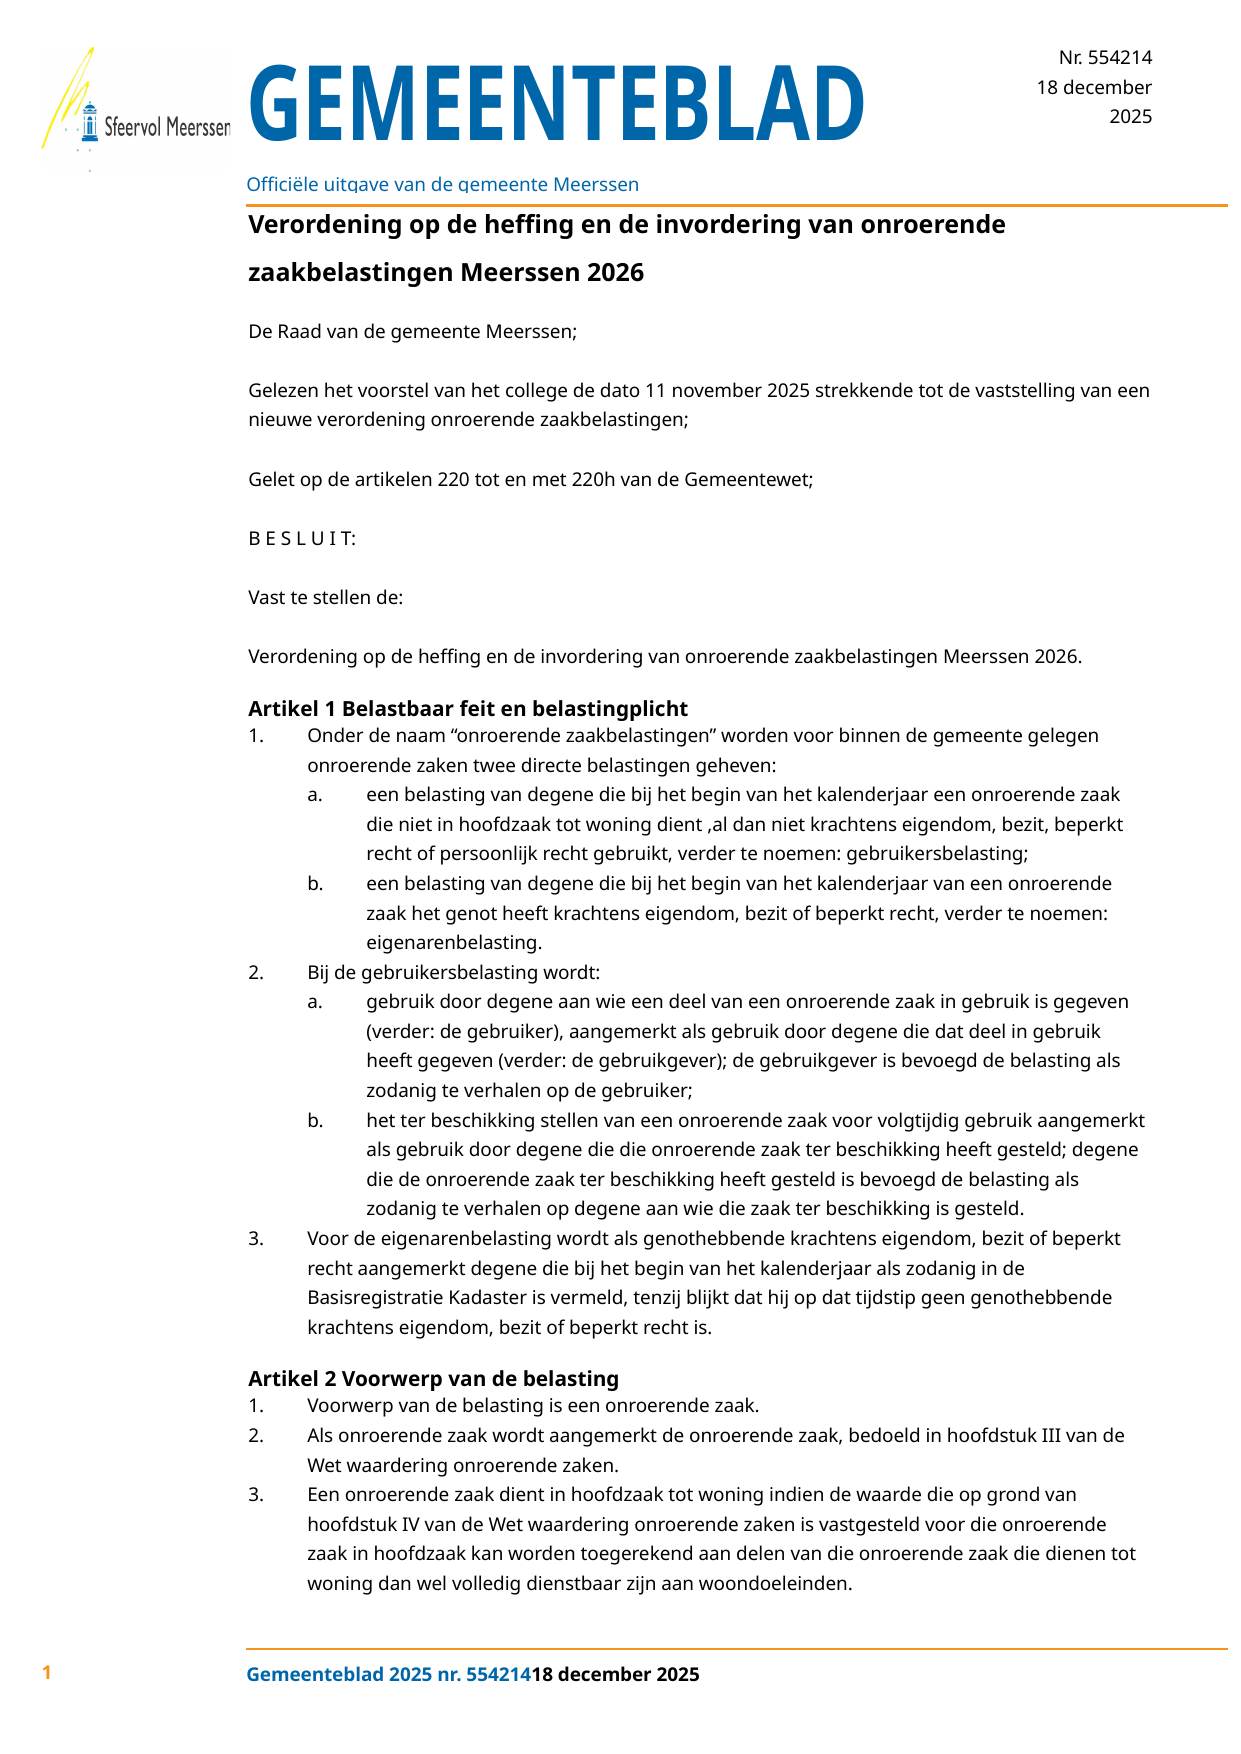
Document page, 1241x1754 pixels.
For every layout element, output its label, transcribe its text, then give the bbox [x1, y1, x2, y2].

picture [41, 47, 231, 172]
text Gelet op de artikelen 220 tot en met 220h van de Gemeentewet; [248, 466, 1152, 492]
list Als onroerende zaak wordt aangemerkt de onroerende zaak, bedoeld in hoofdstuk III van de Wet waardering onroerende zaken. [248, 1422, 1152, 1478]
list Een onroerende zaak dient in hoofdzaak tot woning indien de waarde die op grond van hoofdstuk IV van de Wet waardering onroerende zaken is vastgesteld voor die onroerende zaak in hoofdzaak kan worden toegerekend aan delen van die onroerende zaak die dienen tot woning dan wel volledig dienstbaar zijn aan woondoeleinden. [248, 1481, 1152, 1596]
list een belasting van degene die bij het begin van het kalenderjaar een onroerende zaak die niet in hoofdzaak tot woning dient ,al dan niet krachtens eigendom, bezit, beperkt recht of persoonlijk recht gebruikt, verder te noemen: gebruikersbelasting; [307, 781, 1152, 866]
list gebruik door degene aan wie een deel van een onroerende zaak in gebruik is gegeven (verder: de gebruiker), aangemerkt als gebruik door degene die dat deel in gebruik heeft gegeven (verder: de gebruikgever); de gebruikgever is bevoegd de belasting als zodanig te verhalen op de gebruiker; [307, 988, 1152, 1103]
text Vast te stellen de: [248, 584, 1152, 610]
list Voorwerp van de belasting is een onroerende zaak. [248, 1393, 1152, 1418]
list Onder de naam “onroerende zaakbelastingen” worden voor binnen de gemeente gelegen onroerende zaken twee directe belastingen geheven: [248, 722, 1152, 777]
text Verordening op de heffing en de invordering van onroerende zaakbelastingen Meerssen 2026 [248, 207, 1152, 288]
list Voor de eigenarenbelasting wordt als genothebbende krachtens eigendom, bezit of beperkt recht aangemerkt degene die bij het begin van het kalenderjaar als zodanig in de Basisregistratie Kadaster is vermeld, tenzij blijkt dat hij op dat tijdstip geen genothebbende krachtens eigendom, bezit of beperkt recht is. [248, 1225, 1152, 1339]
text Verordening op de heffing en de invordering van onroerende zaakbelastingen Meerssen 2026. [248, 643, 1152, 669]
list Bij de gebruikersbelasting wordt: [248, 959, 1152, 984]
text Artikel 1 Belastbaar feit en belastingplicht [248, 694, 1152, 722]
text De Raad van de gemeente Meerssen; [248, 318, 1152, 344]
list het ter beschikking stellen van een onroerende zaak voor volgtijdig gebruik aangemerkt als gebruik door degene die die onroerende zaak ter beschikking heeft gesteld; degene die de onroerende zaak ter beschikking heeft gesteld is bevoegd de belasting als zodanig te verhalen op degene aan wie die zaak ter beschikking is gesteld. [307, 1107, 1152, 1221]
list een belasting van degene die bij het begin van het kalenderjaar van een onroerende zaak het genot heeft krachtens eigendom, bezit of beperkt recht, verder te noemen: eigenarenbelasting. [307, 870, 1152, 955]
text Artikel 2 Voorwerp van de belasting [248, 1364, 1152, 1393]
text Gelezen het voorstel van het college de dato 11 november 2025 strekkende tot de vaststelling van een nieuwe verordening onroerende zaakbelastingen; [248, 377, 1152, 432]
text B E S L U I T: [248, 525, 1152, 551]
